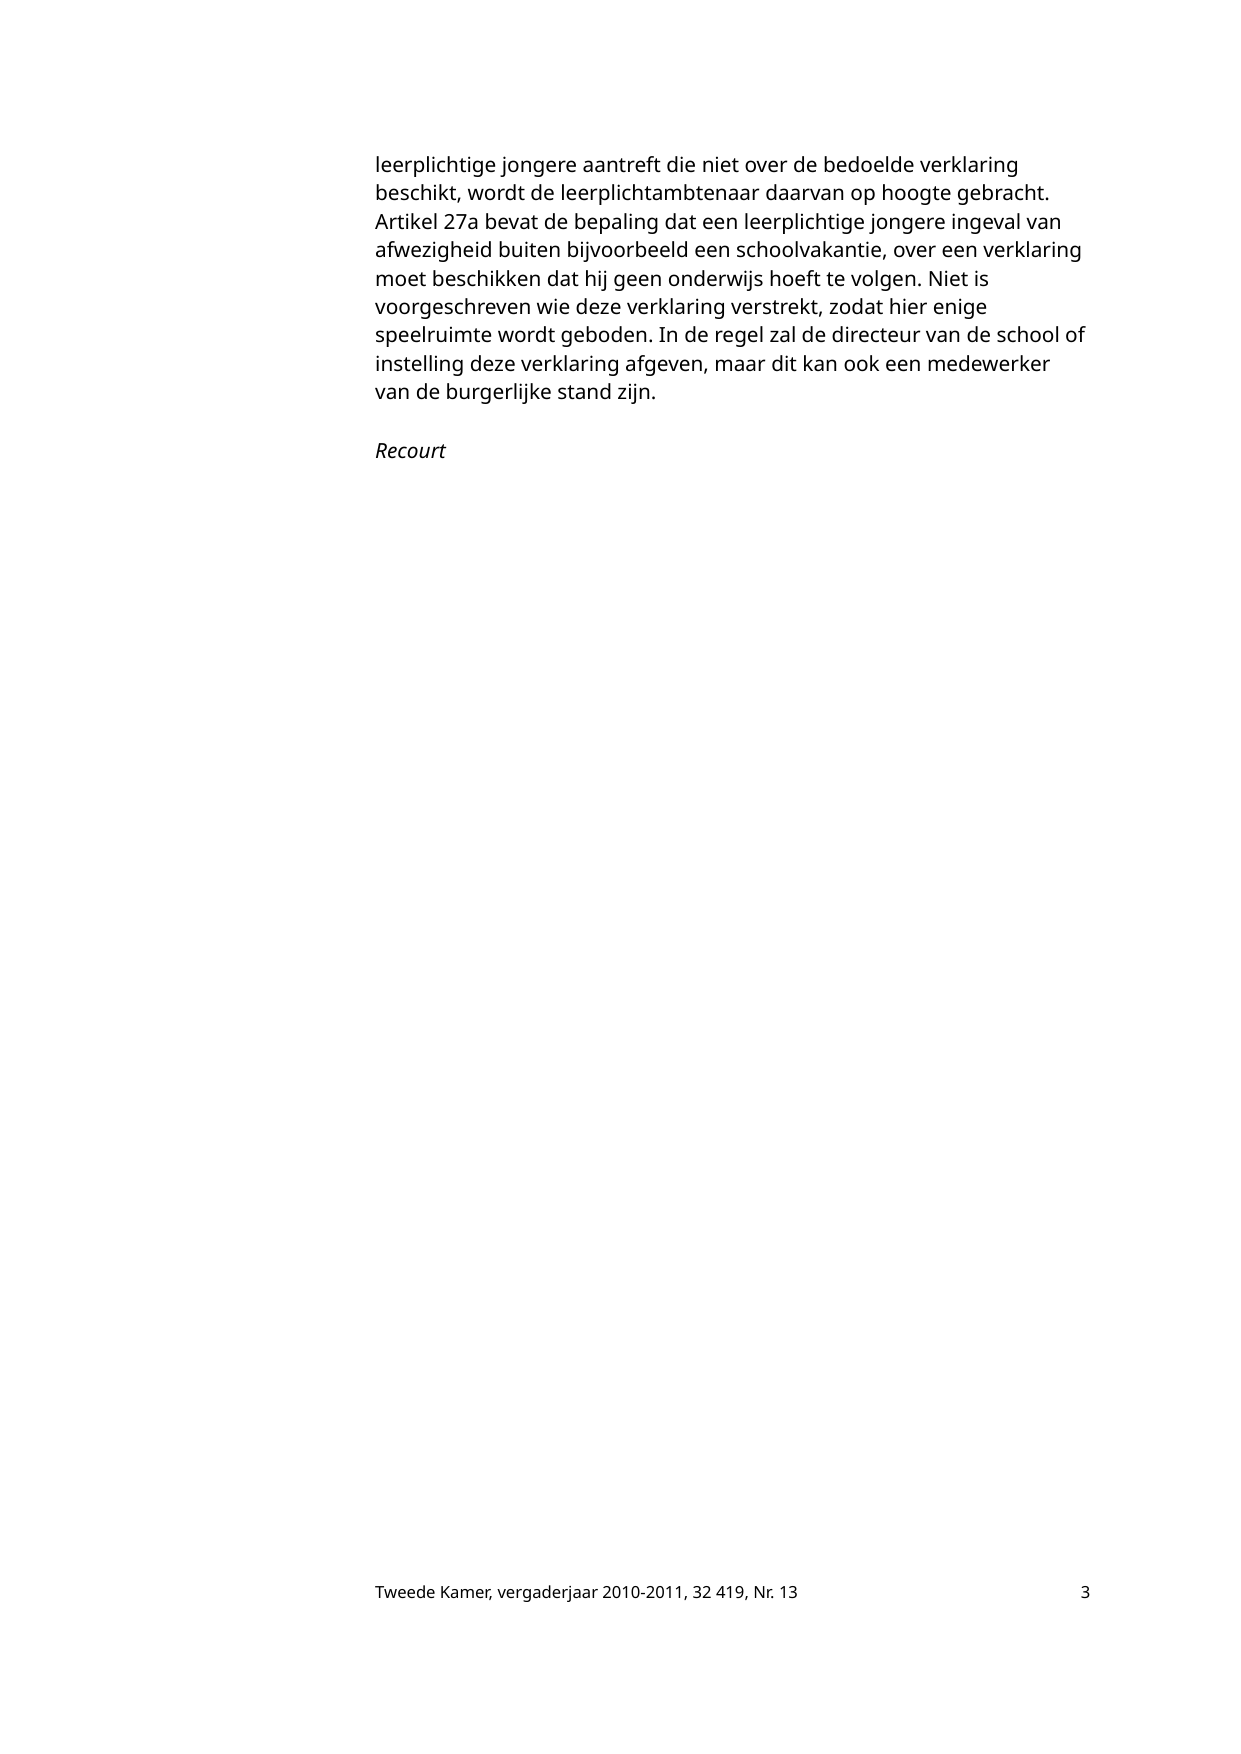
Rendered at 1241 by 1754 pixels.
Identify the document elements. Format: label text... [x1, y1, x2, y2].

text leerplichtige jongere aantreft die niet over de bedoelde verklaring beschikt, wordt de leerplichtambtenaar daarvan op hoogte gebracht. [375, 150, 1090, 207]
text Artikel 27a bevat de bepaling dat een leerplichtige jongere ingeval van afwezigheid buiten bijvoorbeeld een schoolvakantie, over een verklaring moet beschikken dat hij geen onderwijs hoeft te volgen. Niet is voorgeschreven wie deze verklaring verstrekt, zodat hier enige speelruimte wordt geboden. In de regel zal de directeur van de school of instelling deze verklaring afgeven, maar dit kan ook een medewerker van de burgerlijke stand zijn. [375, 207, 1090, 406]
text Recourt [375, 436, 1090, 464]
